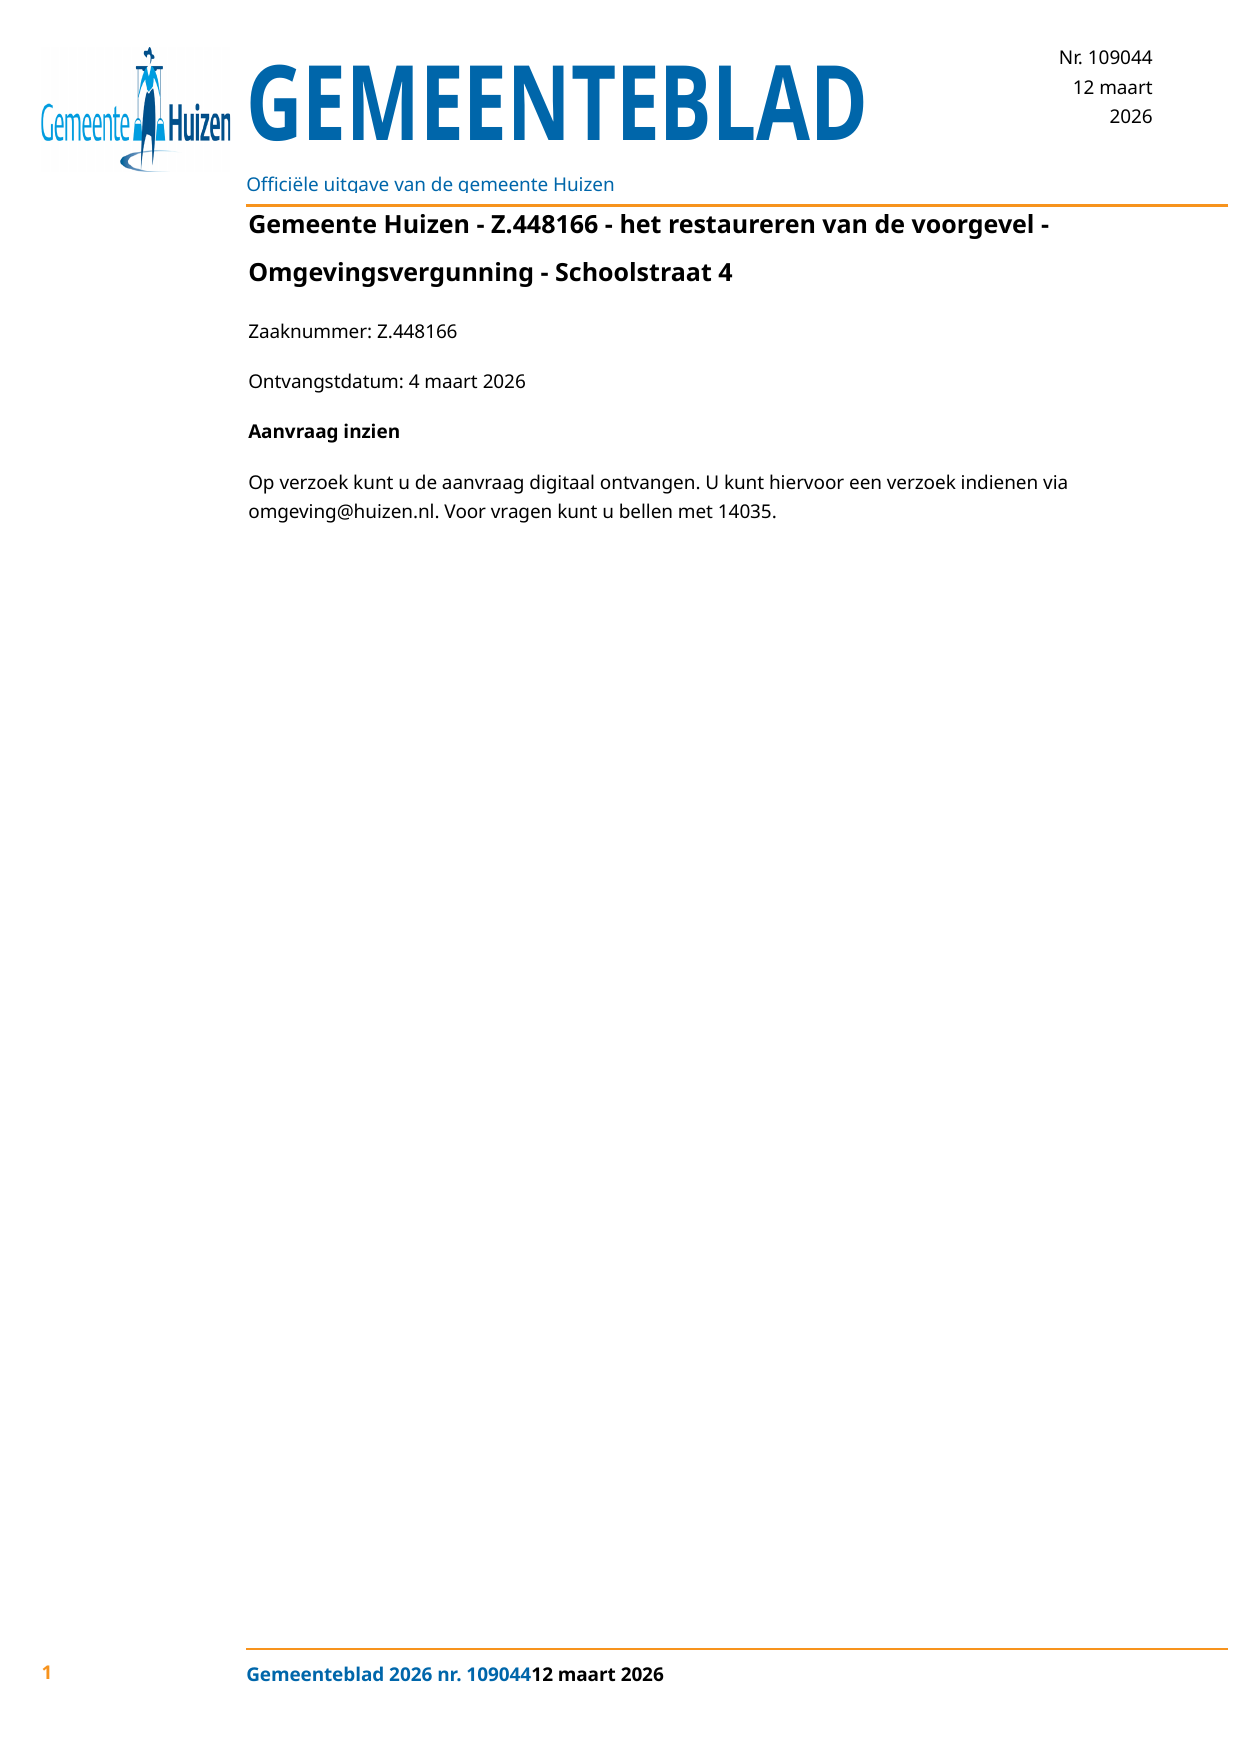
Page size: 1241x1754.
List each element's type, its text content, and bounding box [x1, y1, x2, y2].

text Zaaknummer: Z.448166 [248, 318, 1152, 344]
picture [41, 47, 231, 172]
text Op verzoek kunt u de aanvraag digitaal ontvangen. U kunt hiervoor een verzoek indienen via omgeving@huizen.nl. Voor vragen kunt u bellen met 14035. [248, 469, 1152, 524]
text Ontvangstdatum: 4 maart 2026 [248, 368, 1152, 394]
text Gemeente Huizen - Z.448166 - het restaureren van de voorgevel - Omgevingsvergunning - Schoolstraat 4 [248, 207, 1152, 288]
text Aanvraag inzien [248, 419, 1152, 444]
